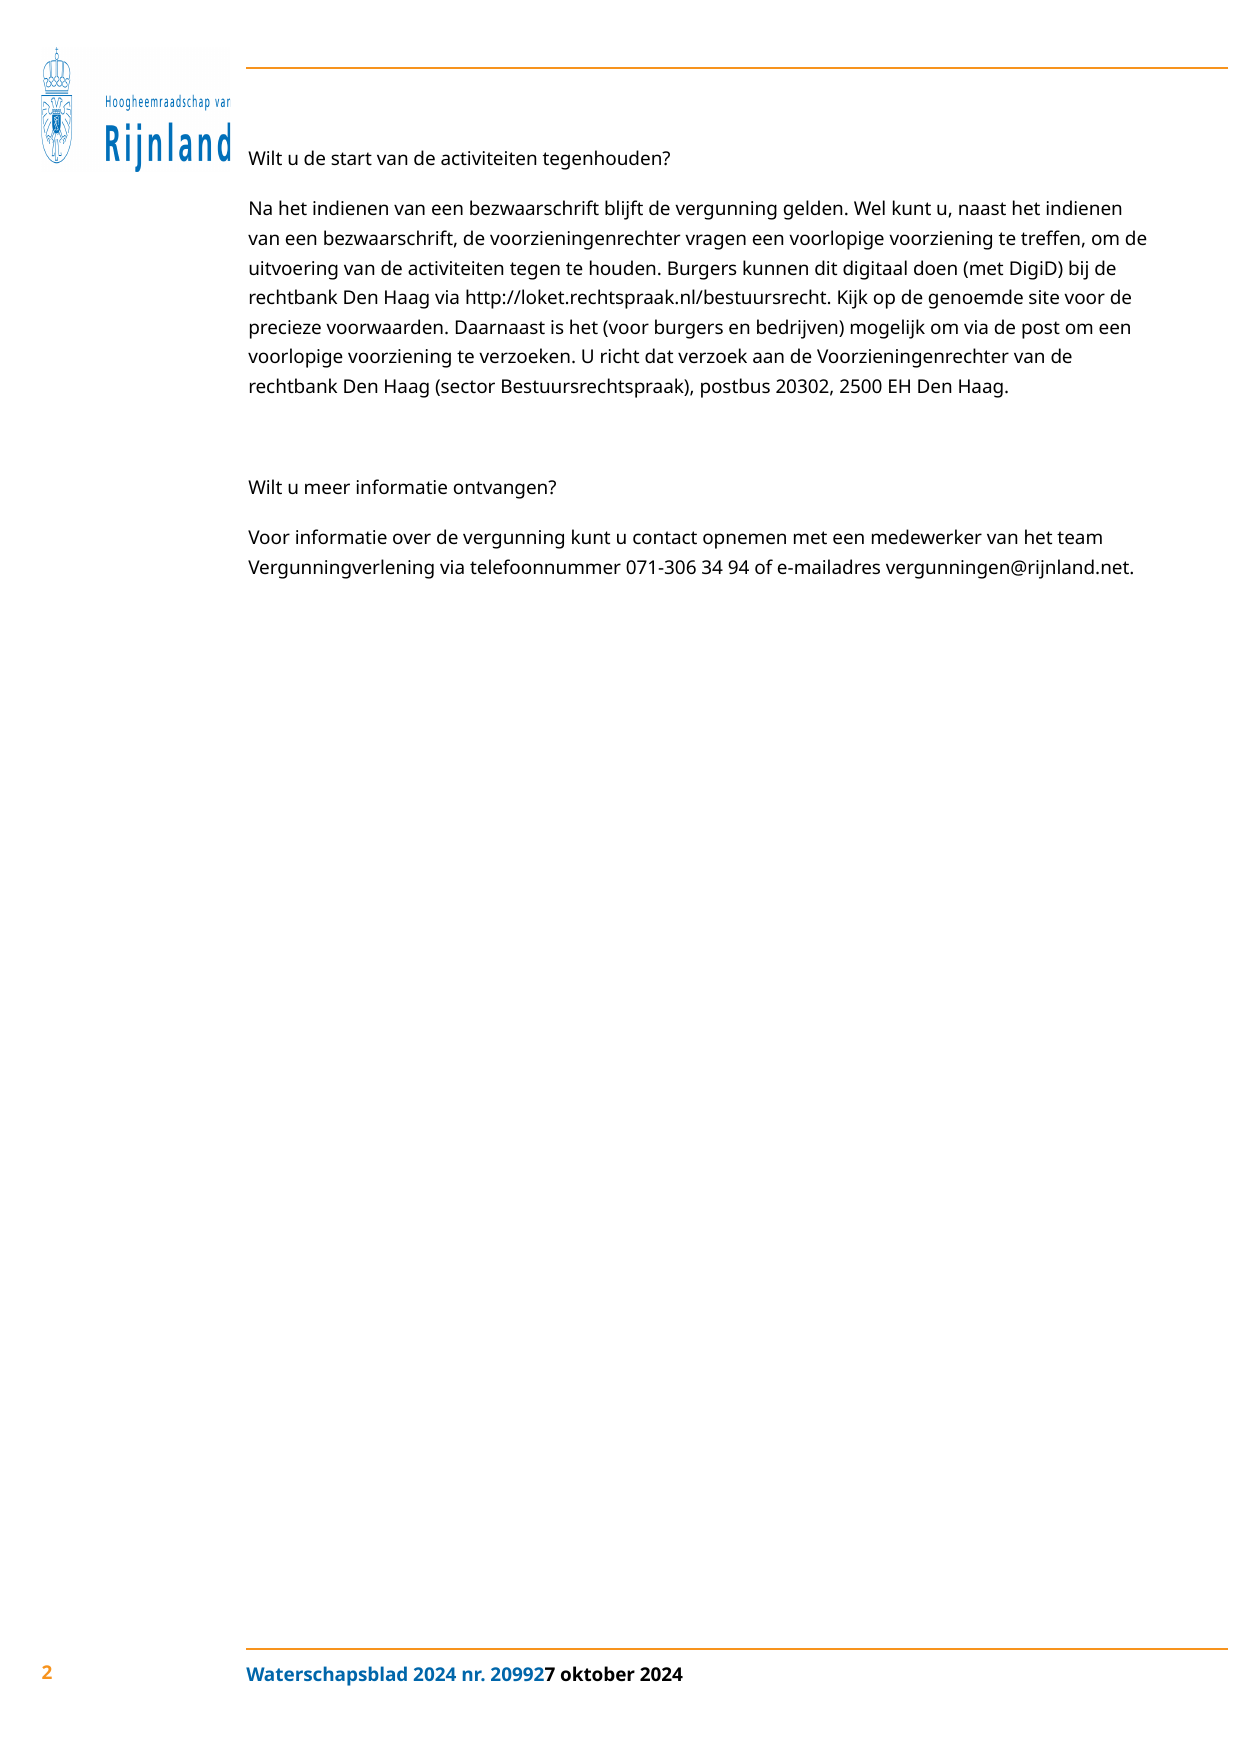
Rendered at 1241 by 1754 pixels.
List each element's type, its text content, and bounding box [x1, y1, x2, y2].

text Na het indienen van een bezwaarschrift blijft de vergunning gelden. Wel kunt u, naast het indienen van een bezwaarschrift, de voorzieningenrechter vragen een voorlopige voorziening te treffen, om de uitvoering van de activiteiten tegen te houden. Burgers kunnen dit digitaal doen (met DigiD) bij de rechtbank Den Haag via http://loket.rechtspraak.nl/bestuursrecht. Kijk op de genoemde site voor de precieze voorwaarden. Daarnaast is het (voor burgers en bedrijven) mogelijk om via de post om een voorlopige voorziening te verzoeken. U richt dat verzoek aan de Voorzieningenrechter van de rechtbank Den Haag (sector Bestuursrechtspraak), postbus 20302, 2500 EH Den Haag. [248, 196, 1152, 399]
text Wilt u de start van de activiteiten tegenhouden? [248, 145, 1152, 171]
picture [41, 47, 231, 172]
text Voor informatie over de vergunning kunt u contact opnemen met een medewerker van het team Vergunningverlening via telefoonnummer 071-306 34 94 of e-mailadres vergunningen@rijnland.net. [248, 524, 1152, 580]
text Wilt u meer informatie ontvangen? [248, 474, 1152, 500]
